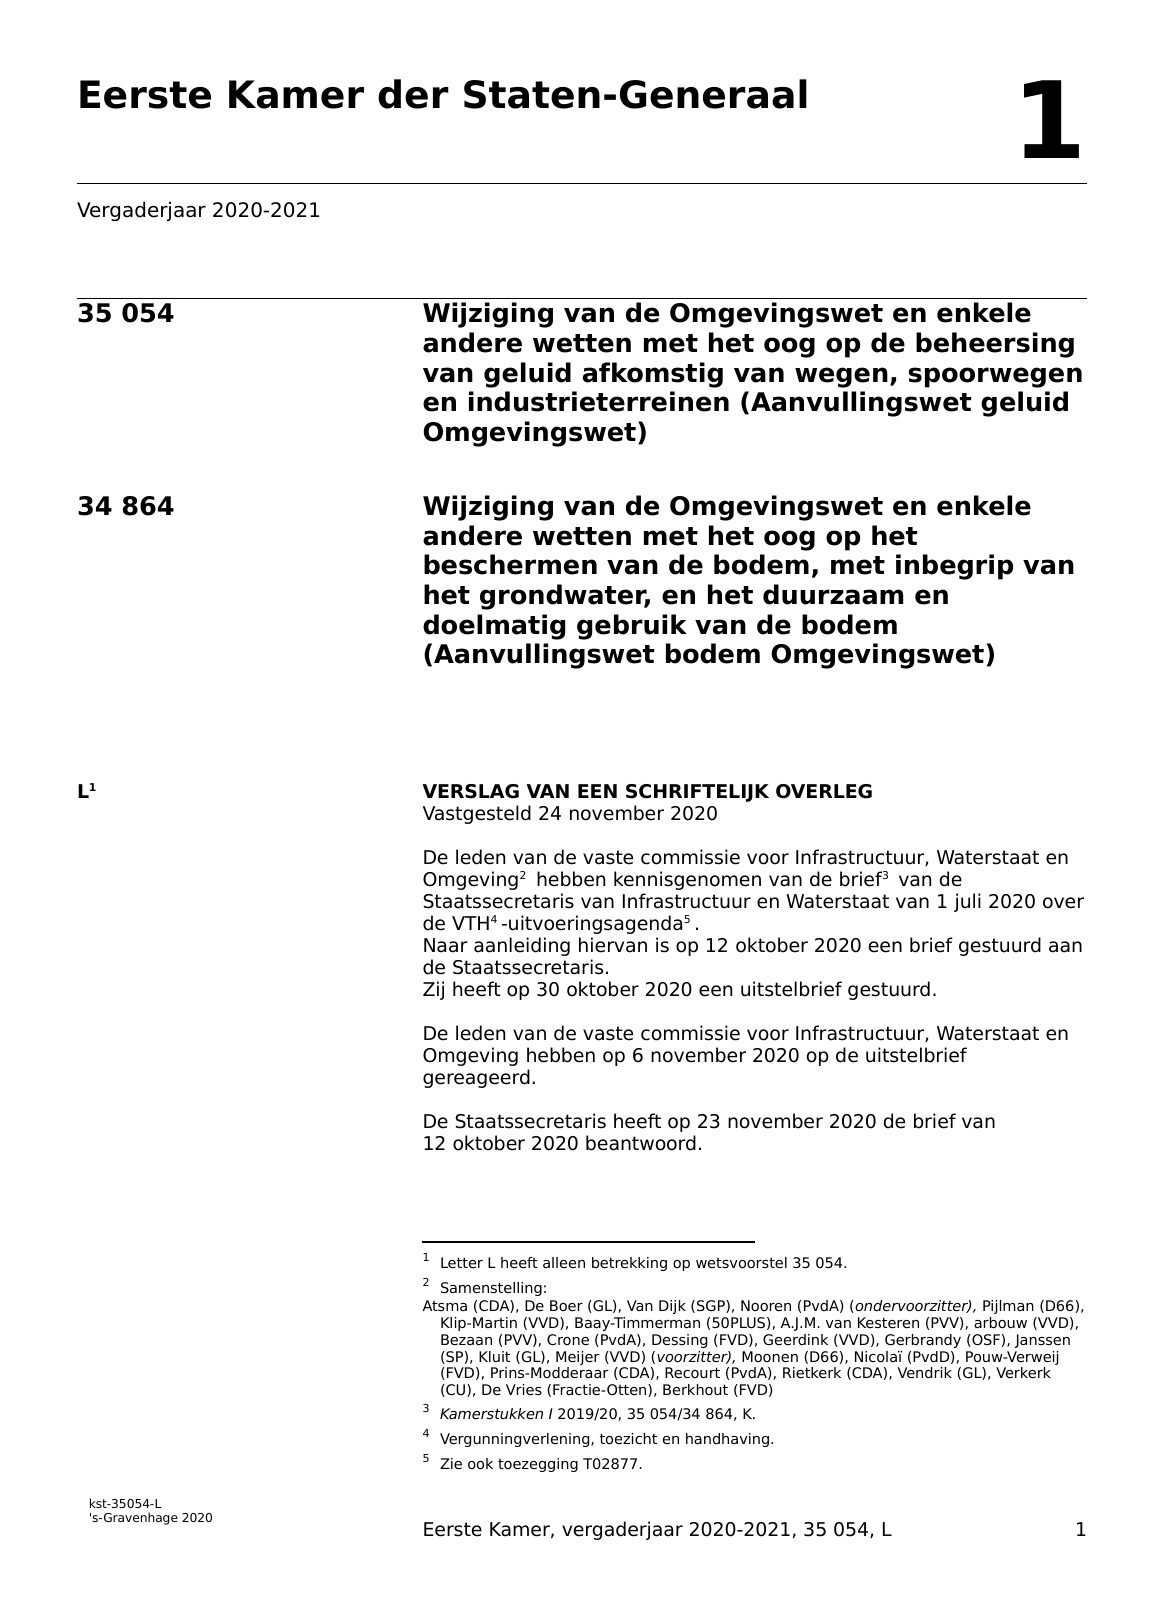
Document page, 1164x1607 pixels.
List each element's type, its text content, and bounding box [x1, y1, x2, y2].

text Kamerstukken I 2019/20, 35 054/34 864, K. [422, 1402, 1087, 1424]
subtitle L VERSLAG VAN EEN SCHRIFTELIJK OVERLEG [77, 781, 1087, 803]
text Vastgesteld 24 november 2020 [422, 803, 1087, 825]
text Atsma (CDA), De Boer (GL), Van Dijk (SGP), Nooren (PvdA) (ondervoorzitter), Pijlman (D66), Klip-Martin (VVD), Baay-Timmerman (50PLUS), A.J.M. van Kesteren (PVV), arbouw (VVD), Bezaan (PVV), Crone (PvdA), Dessing (FVD), Geerdink (VVD), Gerbrandy (OSF), Janssen (SP), Kluit (GL), Meijer (VVD) (voorzitter), Moonen (D66), Nicolaï (PvdD), Pouw-Verweij (FVD), Prins-Modderaar (CDA), Recourt (PvdA), Rietkerk (CDA), Vendrik (GL), Verkerk (CU), De Vries (Fractie-Otten), Berkhout (FVD) [422, 1298, 1087, 1399]
text Letter L heeft alleen betrekking op wetsvoorstel 35 054. [422, 1251, 1087, 1273]
text De Staatssecretaris heeft op 23 november 2020 de brief van 12 oktober 2020 beantwoord. [422, 1111, 1087, 1155]
text De leden van de vaste commissie voor Infrastructuur, Waterstaat en Omgeving hebben op 6 november 2020 op de uitstelbrief gereageerd. [422, 1023, 1087, 1089]
table_header Eerste Kamer der Staten-Generaal [77, 59, 886, 183]
text Zie ook toezegging T02877. [422, 1452, 1087, 1474]
table_header 1 [886, 59, 1087, 183]
subtitle 35 054 Wijziging van de Omgevingswet en enkele andere wetten met het oog op de beheersing van geluid afkomstig van wegen, spoorwegen en industrieterreinen (Aanvullingswet geluid Omgevingswet) [77, 299, 1087, 447]
text Naar aanleiding hiervan is op 12 oktober 2020 een brief gestuurd aan de Staatssecretaris. [422, 935, 1087, 979]
text Samenstelling: [422, 1276, 1087, 1298]
text De leden van de vaste commissie voor Infrastructuur, Waterstaat en Omgeving hebben kennisgenomen van de brief van de Staatssecretaris van Infrastructuur en Waterstaat van 1 juli 2020 over de VTH-uitvoeringsagenda. [422, 847, 1087, 935]
text kst-35054-L [88, 1497, 323, 1511]
table_cell Vergaderjaar 2020-2021 [77, 184, 1087, 298]
subtitle 34 864 Wijziging van de Omgevingswet en enkele andere wetten met het oog op het beschermen van de bodem, met inbegrip van het grondwater, en het duurzaam en doelmatig gebruik van de bodem (Aanvullingswet bodem Omgevingswet) [77, 492, 1087, 670]
text 's-Gravenhage 2020 [88, 1511, 323, 1525]
text Zij heeft op 30 oktober 2020 een uitstelbrief gestuurd. [422, 979, 1087, 1001]
text Vergunningverlening, toezicht en handhaving. [422, 1427, 1087, 1449]
